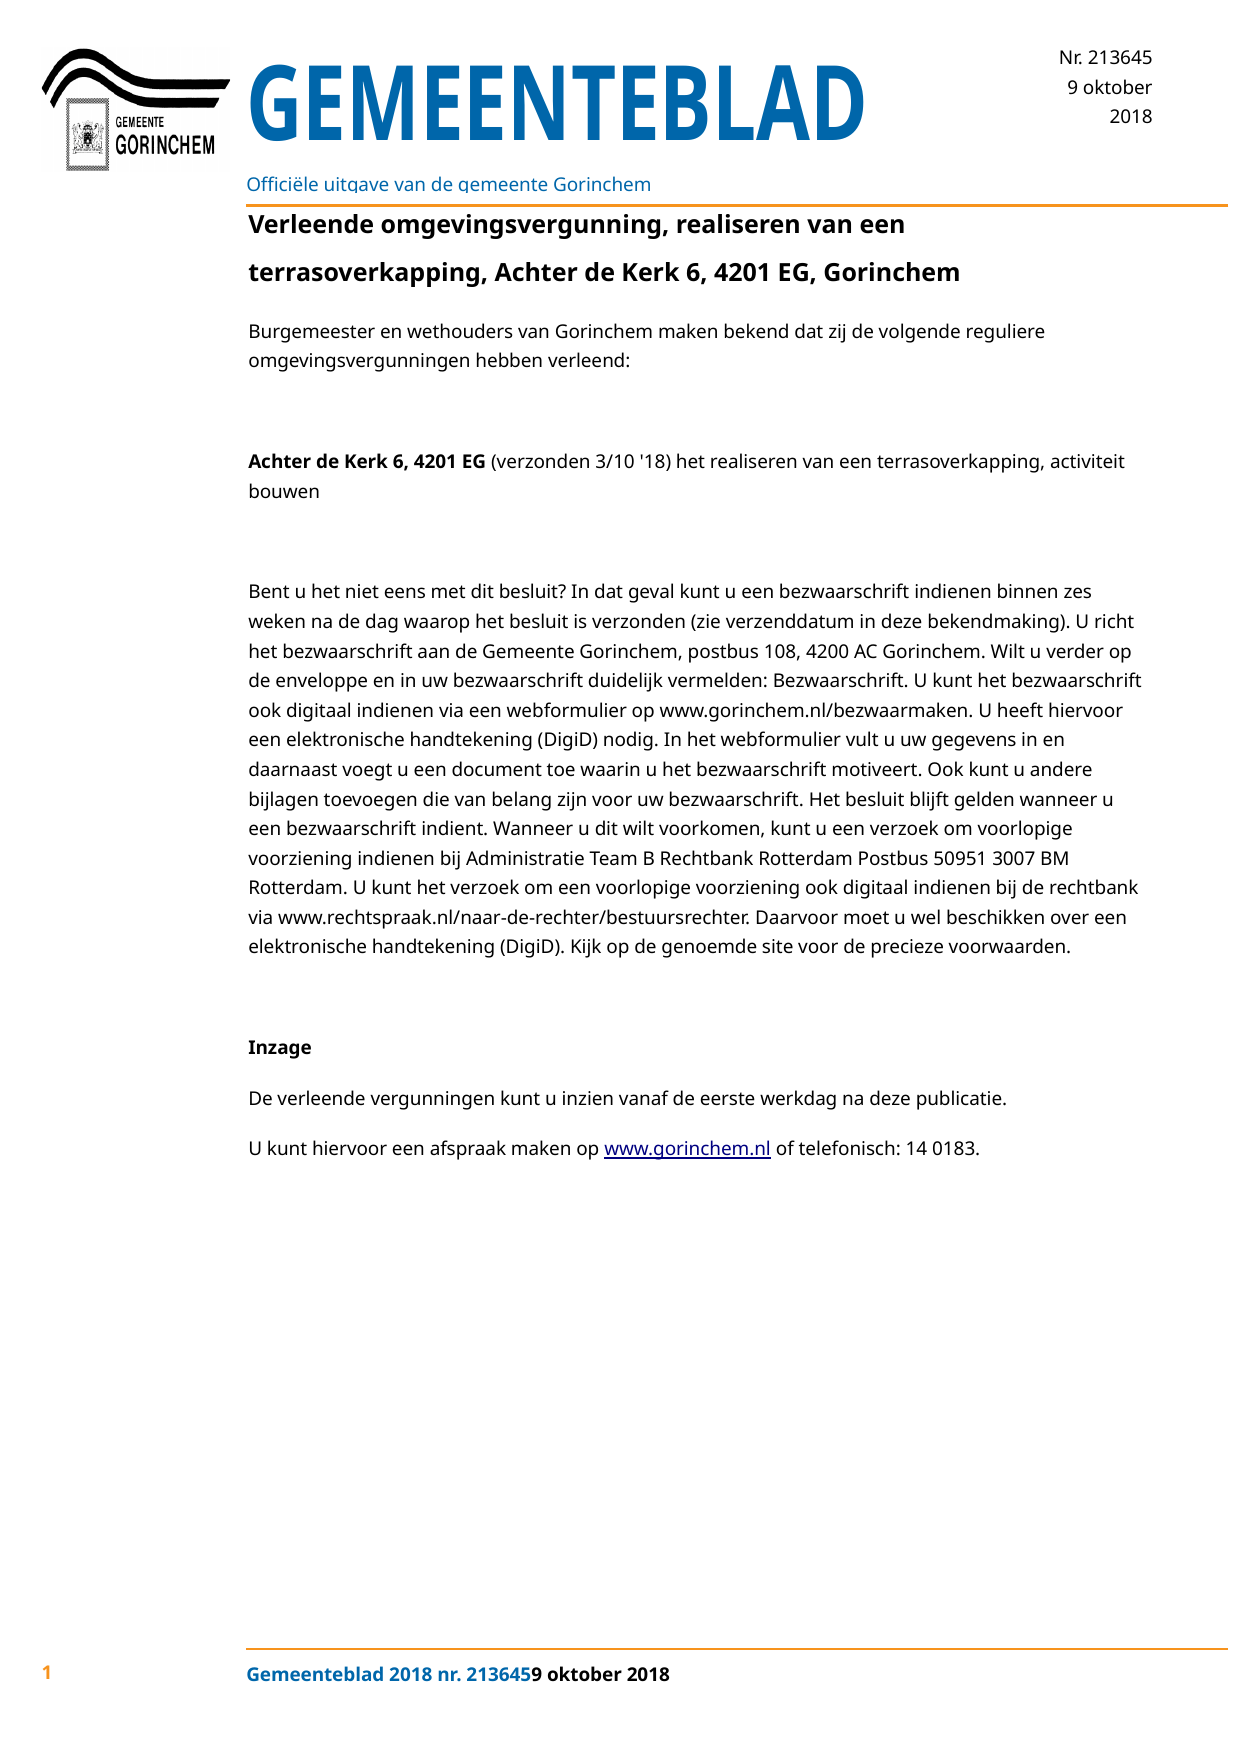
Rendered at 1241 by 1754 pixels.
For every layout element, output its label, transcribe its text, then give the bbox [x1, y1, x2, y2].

text Inzage [248, 1034, 1152, 1060]
text De verleende vergunningen kunt u inzien vanaf de eerste werkdag na deze publicatie. [248, 1085, 1152, 1111]
text Bent u het niet eens met dit besluit? In dat geval kunt u een bezwaarschrift indienen binnen zes weken na de dag waarop het besluit is verzonden (zie verzenddatum in deze bekendmaking). U richt het bezwaarschrift aan de Gemeente Gorinchem, postbus 108, 4200 AC Gorinchem. Wilt u verder op de enveloppe en in uw bezwaarschrift duidelijk vermelden: Bezwaarschrift. U kunt het bezwaarschrift ook digitaal indienen via een webformulier op www.gorinchem.nl/bezwaarmaken. U heeft hiervoor een elektronische handtekening (DigiD) nodig. In het webformulier vult u uw gegevens in en daarnaast voegt u een document toe waarin u het bezwaarschrift motiveert. Ook kunt u andere bijlagen toevoegen die van belang zijn voor uw bezwaarschrift. Het besluit blijft gelden wanneer u een bezwaarschrift indient. Wanneer u dit wilt voorkomen, kunt u een verzoek om voorlopige voorziening indienen bij Administratie Team B Rechtbank Rotterdam Postbus 50951 3007 BM Rotterdam. U kunt het verzoek om een voorlopige voorziening ook digitaal indienen bij de rechtbank via www.rechtspraak.nl/naar-de-rechter/bestuursrechter. Daarvoor moet u wel beschikken over een elektronische handtekening (DigiD). Kijk op de genoemde site voor de precieze voorwaarden. [248, 579, 1152, 959]
text Burgemeester en wethouders van Gorinchem maken bekend dat zij de volgende reguliere omgevingsvergunningen hebben verleend: [248, 318, 1152, 373]
text Verleende omgevingsvergunning, realiseren van een terrasoverkapping, Achter de Kerk 6, 4201 EG, Gorinchem [248, 207, 1152, 288]
text Achter de Kerk 6, 4201 EG (verzonden 3/10 '18) het realiseren van een terrasoverkapping, activiteit bouwen [248, 448, 1152, 504]
text U kunt hiervoor een afspraak maken op www.gorinchem.nl of telefonisch: 14 0183. [248, 1135, 1152, 1161]
picture [41, 47, 231, 172]
